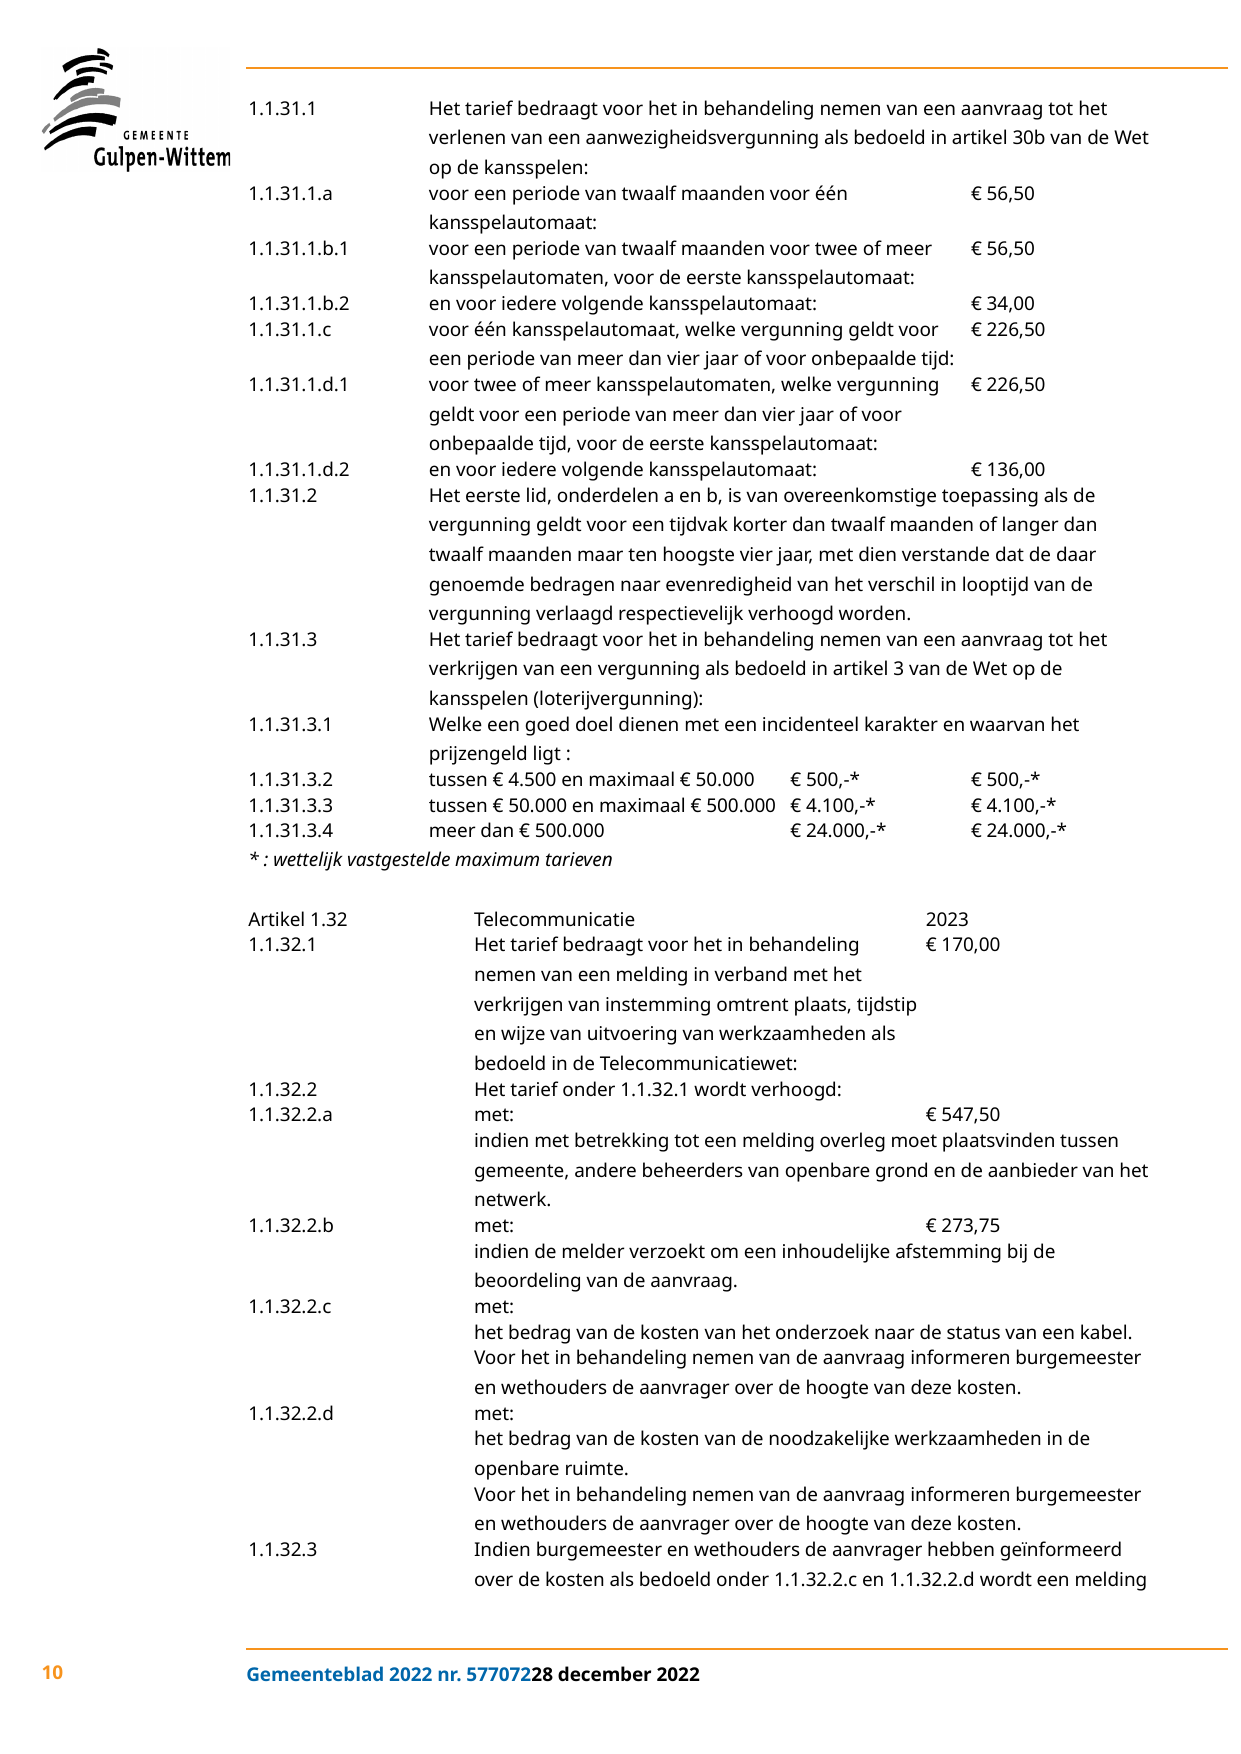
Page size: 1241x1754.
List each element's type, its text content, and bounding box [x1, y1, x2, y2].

table_cell Het tarief onder 1.1.32.1 wordt verhoogd: [474, 1076, 1152, 1101]
table_cell 1.1.32.1 [248, 932, 474, 1076]
table_cell voor één kansspelautomaat, welke vergunning geldt voor een periode van meer dan vier jaar of voor onbepaalde tijd: [429, 316, 971, 371]
table_cell Voor het in behandeling nemen van de aanvraag informeren burgemeester en wethouders de aanvrager over de hoogte van deze kosten. [474, 1345, 1152, 1400]
table_cell € 273,75 [926, 1212, 1152, 1238]
table_cell [248, 1481, 474, 1536]
table_cell € 500,-* [790, 766, 971, 792]
table_cell Het tarief bedraagt voor het in behandeling nemen van een melding in verband met het verkrijgen van instemming omtrent plaats, tijdstip en wijze van uitvoering van werkzaamheden als bedoeld in de Telecommunicatiewet: [474, 932, 926, 1076]
table_cell 1.1.32.2.d [248, 1400, 474, 1426]
table_cell 1.1.31.1.d.1 [248, 371, 429, 456]
table_cell 1.1.32.2.b [248, 1212, 474, 1238]
table_cell 1.1.31.1.b.1 [248, 235, 429, 290]
table_cell indien de melder verzoekt om een inhoudelijke afstemming bij de beoordeling van de aanvraag. [474, 1238, 1152, 1293]
table_cell € 547,50 [926, 1101, 1152, 1127]
table_cell € 56,50 [971, 180, 1152, 235]
table_cell het bedrag van de kosten van de noodzakelijke werkzaamheden in de openbare ruimte. [474, 1426, 1152, 1481]
text * : wettelijk vastgestelde maximum tarieven [248, 847, 1152, 872]
table_cell € 170,00 [926, 932, 1152, 1076]
table_cell € 24.000,-* [971, 818, 1152, 843]
table_cell 1.1.31.1 [248, 95, 429, 180]
table_cell 1.1.31.1.c [248, 316, 429, 371]
table_cell en voor iedere volgende kansspelautomaat: [429, 456, 971, 482]
table_cell € 4.100,-* [790, 792, 971, 818]
table_cell voor een periode van twaalf maanden voor één kansspelautomaat: [429, 180, 971, 235]
table_cell het bedrag van de kosten van het onderzoek naar de status van een kabel. [474, 1319, 1152, 1344]
table_cell € 4.100,-* [971, 792, 1152, 818]
table_cell met: [474, 1400, 1152, 1426]
table_cell indien met betrekking tot een melding overleg moet plaatsvinden tussen gemeente, andere beheerders van openbare grond en de aanbieder van het netwerk. [474, 1127, 1152, 1212]
table_cell 1.1.31.3 [248, 626, 429, 711]
table_cell € 500,-* [971, 766, 1152, 792]
table_cell [248, 1426, 474, 1481]
table_cell 1.1.32.2.a [248, 1101, 474, 1127]
table_cell 1.1.31.1.d.2 [248, 456, 429, 482]
table_cell 1.1.31.3.4 [248, 818, 429, 843]
table_cell € 226,50 [971, 371, 1152, 456]
table_cell 1.1.31.3.2 [248, 766, 429, 792]
table_header Telecommunicatie [474, 906, 926, 932]
table_cell meer dan € 500.000 [429, 818, 790, 843]
table_cell tussen € 4.500 en maximaal € 50.000 [429, 766, 790, 792]
table_cell Welke een goed doel dienen met een incidenteel karakter en waarvan het prijzengeld ligt : [429, 711, 1152, 766]
table_cell € 226,50 [971, 316, 1152, 371]
table_cell 1.1.31.1.a [248, 180, 429, 235]
table_cell € 24.000,-* [790, 818, 971, 843]
table_cell € 56,50 [971, 235, 1152, 290]
table_cell 1.1.31.2 [248, 482, 429, 626]
table_cell Indien burgemeester en wethouders de aanvrager hebben geïnformeerd over de kosten als bedoeld onder 1.1.32.2.c en 1.1.32.2.d wordt een melding [474, 1536, 1152, 1592]
table_cell voor twee of meer kansspelautomaten, welke vergunning geldt voor een periode van meer dan vier jaar of voor onbepaalde tijd, voor de eerste kansspelautomaat: [429, 371, 971, 456]
table_cell Voor het in behandeling nemen van de aanvraag informeren burgemeester en wethouders de aanvrager over de hoogte van deze kosten. [474, 1481, 1152, 1536]
table_cell 1.1.31.3.1 [248, 711, 429, 766]
table_header 2023 [926, 906, 1152, 932]
table_cell 1.1.32.3 [248, 1536, 474, 1592]
table_cell [248, 1319, 474, 1344]
table_cell 1.1.32.2 [248, 1076, 474, 1101]
table_cell tussen € 50.000 en maximaal € 500.000 [429, 792, 790, 818]
table_cell 1.1.32.2.c [248, 1293, 474, 1319]
table_cell voor een periode van twaalf maanden voor twee of meer kansspelautomaten, voor de eerste kansspelautomaat: [429, 235, 971, 290]
table_cell met: [474, 1293, 1152, 1319]
table_cell Het eerste lid, onderdelen a en b, is van overeenkomstige toepassing als de vergunning geldt voor een tijdvak korter dan twaalf maanden of langer dan twaalf maanden maar ten hoogste vier jaar, met dien verstande dat de daar genoemde bedragen naar evenredigheid van het verschil in looptijd van de vergunning verlaagd respectievelijk verhoogd worden. [429, 482, 1152, 626]
table_cell [248, 1238, 474, 1293]
table_cell [248, 1127, 474, 1212]
table_cell met: [474, 1212, 926, 1238]
table_cell Het tarief bedraagt voor het in behandeling nemen van een aanvraag tot het verlenen van een aanwezigheidsvergunning als bedoeld in artikel 30b van de Wet op de kansspelen: [429, 95, 1152, 180]
table_cell € 136,00 [971, 456, 1152, 482]
table_cell 1.1.31.1.b.2 [248, 290, 429, 316]
table_cell 1.1.31.3.3 [248, 792, 429, 818]
table_header Artikel 1.32 [248, 906, 474, 932]
picture [41, 47, 231, 172]
table_cell en voor iedere volgende kansspelautomaat: [429, 290, 971, 316]
table_cell € 34,00 [971, 290, 1152, 316]
table_cell [248, 1345, 474, 1400]
table_cell Het tarief bedraagt voor het in behandeling nemen van een aanvraag tot het verkrijgen van een vergunning als bedoeld in artikel 3 van de Wet op de kansspelen (loterijvergunning): [429, 626, 1152, 711]
table_cell met: [474, 1101, 926, 1127]
